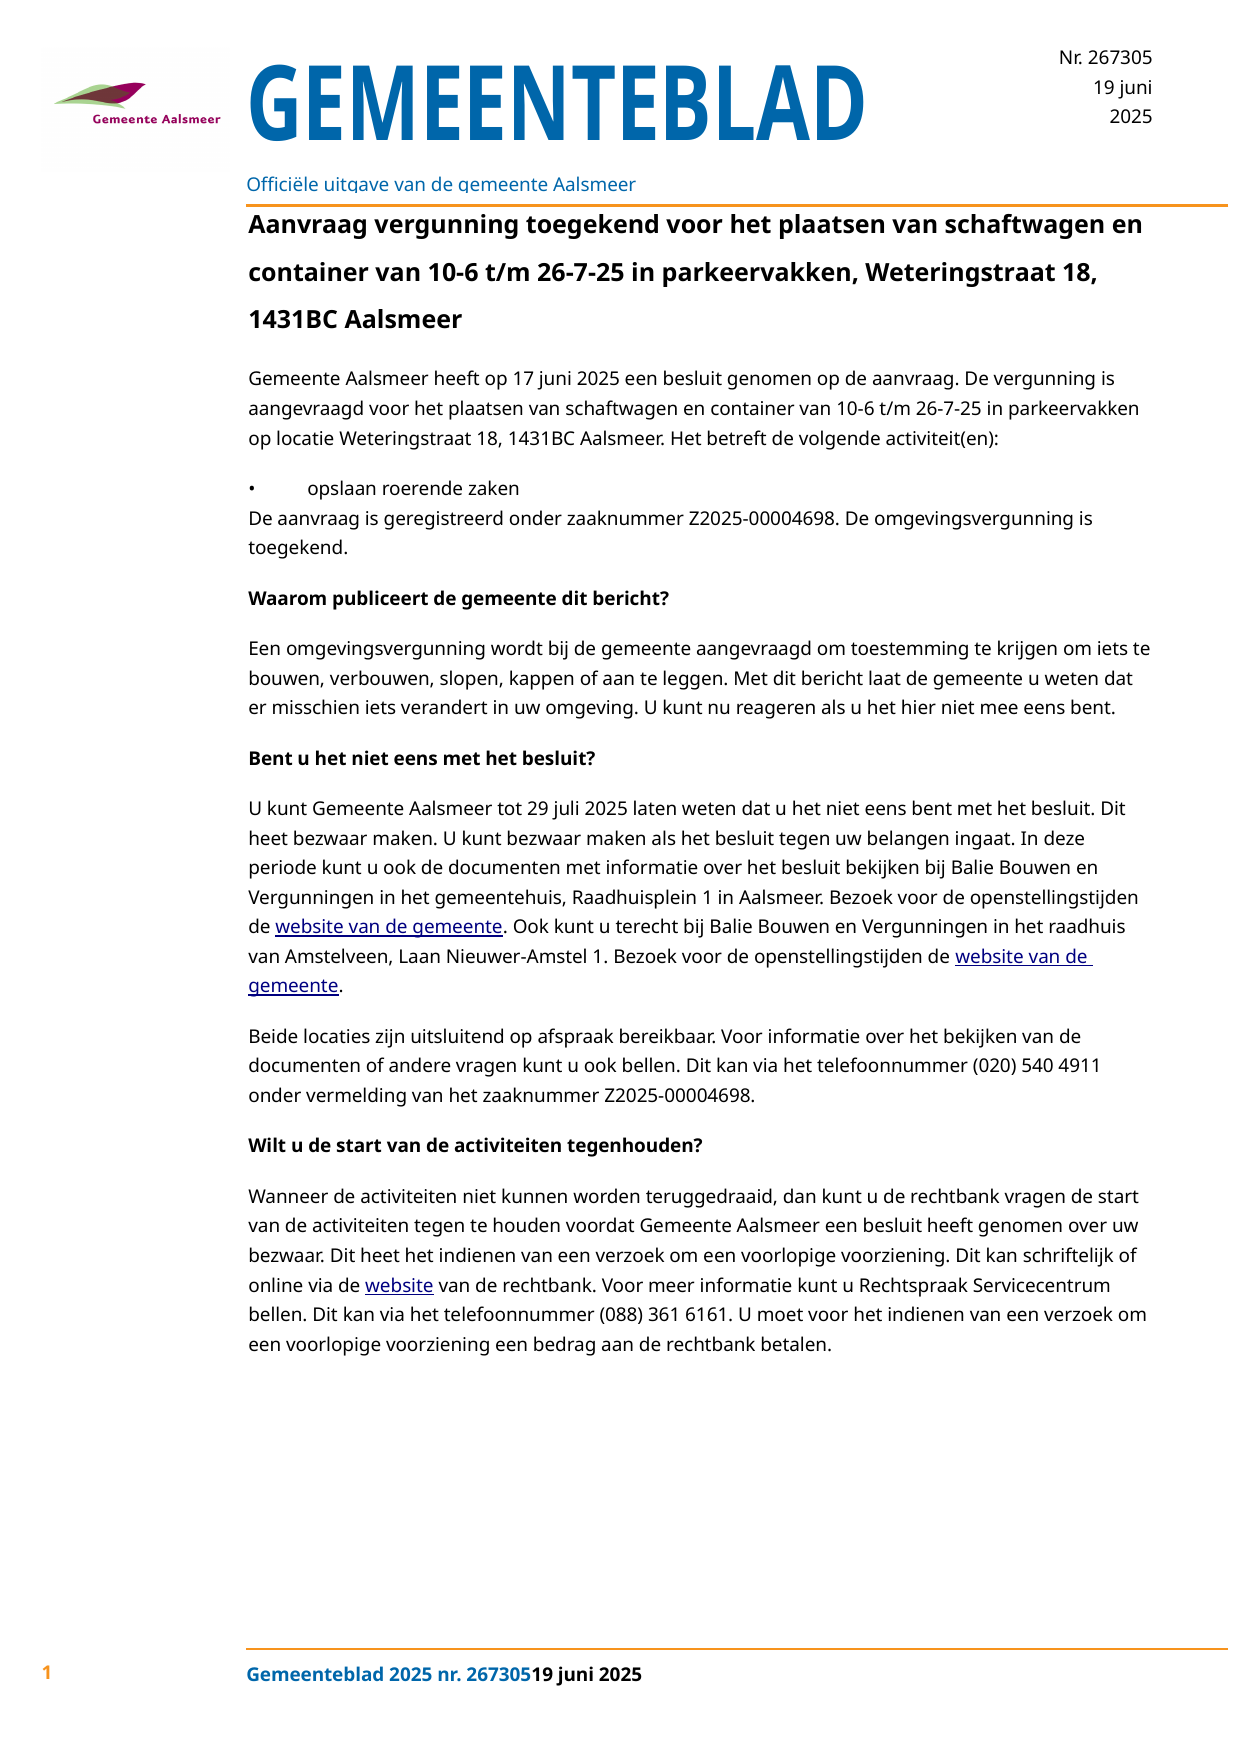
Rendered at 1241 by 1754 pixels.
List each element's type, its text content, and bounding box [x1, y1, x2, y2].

list opslaan roerende zaken [248, 475, 1152, 501]
text Gemeente Aalsmeer heeft op 17 juni 2025 een besluit genomen op de aanvraag. De vergunning is aangevraagd voor het plaatsen van schaftwagen en container van 10-6 t/m 26-7-25 in parkeervakken op locatie Weteringstraat 18, 1431BC Aalsmeer. Het betreft de volgende activiteit(en): [248, 366, 1152, 450]
text Een omgevingsvergunning wordt bij de gemeente aangevraagd om toestemming te krijgen om iets te bouwen, verbouwen, slopen, kappen of aan te leggen. Met dit bericht laat de gemeente u weten dat er misschien iets verandert in uw omgeving. U kunt nu reageren als u het hier niet mee eens bent. [248, 635, 1152, 720]
text Wilt u de start van de activiteiten tegenhouden? [248, 1133, 1152, 1158]
text Aanvraag vergunning toegekend voor het plaatsen van schaftwagen en container van 10-6 t/m 26-7-25 in parkeervakken, Weteringstraat 18, 1431BC Aalsmeer [248, 207, 1152, 336]
text Waarom publiceert de gemeente dit bericht? [248, 585, 1152, 610]
text De aanvraag is geregistreerd onder zaaknummer Z2025-00004698. De omgevingsvergunning is toegekend. [248, 505, 1152, 560]
text Beide locaties zijn uitsluitend op afspraak bereikbaar. Voor informatie over het bekijken van de documenten of andere vragen kunt u ook bellen. Dit kan via het telefoonnummer (020) 540 4911 onder vermelding van het zaaknummer Z2025-00004698. [248, 1023, 1152, 1108]
text Wanneer de activiteiten niet kunnen worden teruggedraaid, dan kunt u de rechtbank vragen de start van de activiteiten tegen te houden voordat Gemeente Aalsmeer een besluit heeft genomen over uw bezwaar. Dit heet het indienen van een verzoek om een voorlopige voorziening. Dit kan schriftelijk of online via de website van de rechtbank. Voor meer informatie kunt u Rechtspraak Servicecentrum bellen. Dit kan via het telefoonnummer (088) 361 6161. U moet voor het indienen van een verzoek om een voorlopige voorziening een bedrag aan de rechtbank betalen. [248, 1183, 1152, 1357]
picture [41, 47, 231, 172]
text Bent u het niet eens met het besluit? [248, 745, 1152, 770]
text U kunt Gemeente Aalsmeer tot 29 juli 2025 laten weten dat u het niet eens bent met het besluit. Dit heet bezwaar maken. U kunt bezwaar maken als het besluit tegen uw belangen ingaat. In deze periode kunt u ook de documenten met informatie over het besluit bekijken bij Balie Bouwen en Vergunningen in het gemeentehuis, Raadhuisplein 1 in Aalsmeer. Bezoek voor de openstellingstijden de website van de gemeente. Ook kunt u terecht bij Balie Bouwen en Vergunningen in het raadhuis van Amstelveen, Laan Nieuwer-Amstel 1. Bezoek voor de openstellingstijden de website van de gemeente. [248, 795, 1152, 998]
